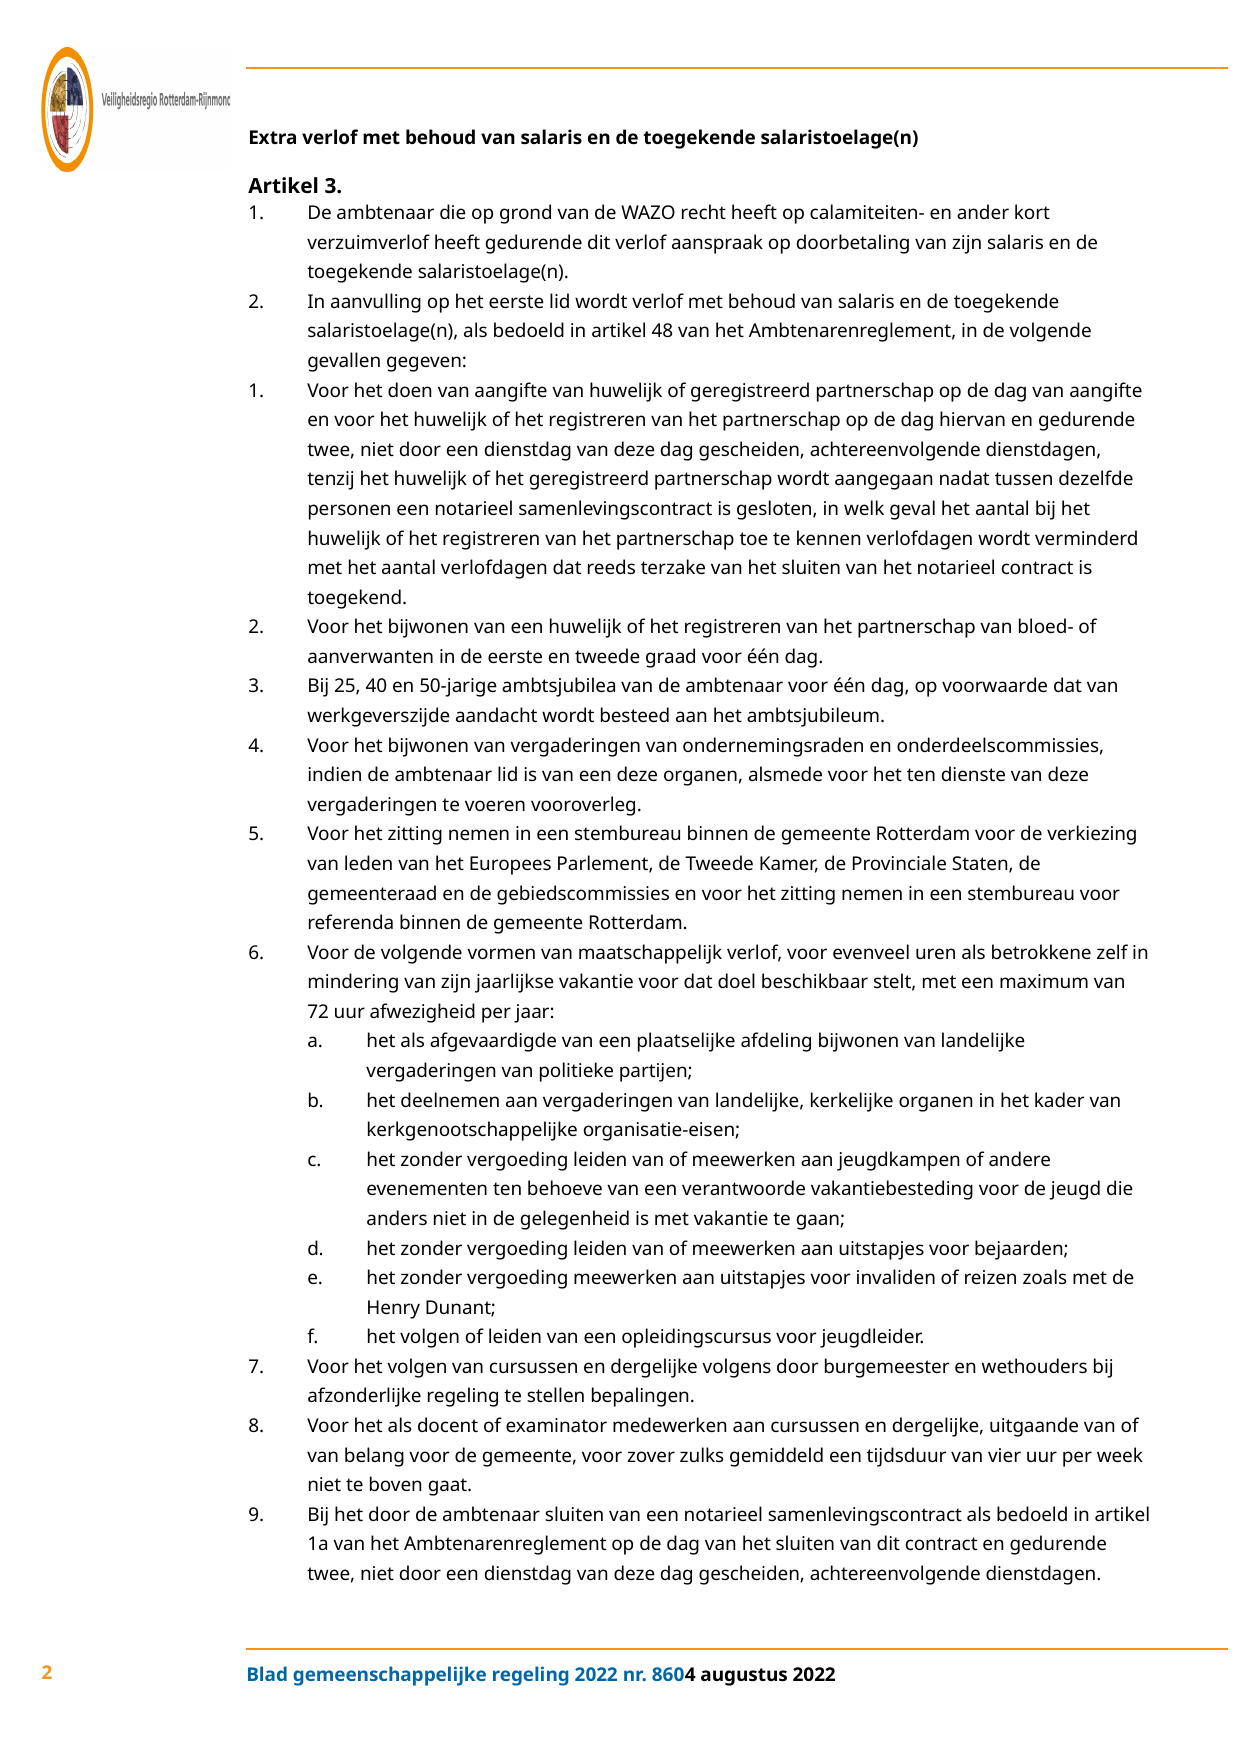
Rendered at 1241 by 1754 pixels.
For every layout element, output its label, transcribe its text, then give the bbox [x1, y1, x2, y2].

list het zonder vergoeding leiden van of meewerken aan uitstapjes voor bejaarden; [307, 1235, 1152, 1261]
list Voor de volgende vormen van maatschappelijk verlof, voor evenveel uren als betrokkene zelf in mindering van zijn jaarlijkse vakantie voor dat doel beschikbaar stelt, met een maximum van 72 uur afwezigheid per jaar: [248, 939, 1152, 1024]
list Voor het bijwonen van een huwelijk of het registreren van het partnerschap van bloed- of aanverwanten in de eerste en tweede graad voor één dag. [248, 613, 1152, 669]
list Voor het zitting nemen in een stembureau binnen de gemeente Rotterdam voor de verkiezing van leden van het Europees Parlement, de Tweede Kamer, de Provinciale Staten, de gemeenteraad en de gebiedscommissies en voor het zitting nemen in een stembureau voor referenda binnen de gemeente Rotterdam. [248, 821, 1152, 935]
list het deelnemen aan vergaderingen van landelijke, kerkelijke organen in het kader van kerkgenootschappelijke organisatie-eisen; [307, 1087, 1152, 1142]
list het zonder vergoeding meewerken aan uitstapjes voor invaliden of reizen zoals met de Henry Dunant; [307, 1264, 1152, 1320]
list het als afgevaardigde van een plaatselijke afdeling bijwonen van landelijke vergaderingen van politieke partijen; [307, 1028, 1152, 1083]
list De ambtenaar die op grond van de WAZO recht heeft op calamiteiten- en ander kort verzuimverlof heeft gedurende dit verlof aanspraak op doorbetaling van zijn salaris en de toegekende salaristoelage(n). [248, 199, 1152, 284]
list Bij het door de ambtenaar sluiten van een notarieel samenlevingscontract als bedoeld in artikel 1a van het Ambtenarenreglement op de dag van het sluiten van dit contract en gedurende twee, niet door een dienstdag van deze dag gescheiden, achtereenvolgende dienstdagen. [248, 1501, 1152, 1586]
list Voor het bijwonen van vergaderingen van ondernemingsraden en onderdeelscommissies, indien de ambtenaar lid is van een deze organen, alsmede voor het ten dienste van deze vergaderingen te voeren vooroverleg. [248, 732, 1152, 817]
text Extra verlof met behoud van salaris en de toegekende salaristoelage(n) [248, 124, 1152, 150]
picture [41, 47, 231, 172]
list Voor het als docent of examinator medewerken aan cursussen en dergelijke, uitgaande van of van belang voor de gemeente, voor zover zulks gemiddeld een tijdsduur van vier uur per week niet te boven gaat. [248, 1412, 1152, 1497]
list Bij 25, 40 en 50-jarige ambtsjubilea van de ambtenaar voor één dag, op voorwaarde dat van werkgeverszijde aandacht wordt besteed aan het ambtsjubileum. [248, 673, 1152, 728]
list In aanvulling op het eerste lid wordt verlof met behoud van salaris en de toegekende salaristoelage(n), als bedoeld in artikel 48 van het Ambtenarenreglement, in de volgende gevallen gegeven: [248, 288, 1152, 373]
text Artikel 3. [248, 171, 1152, 199]
list Voor het doen van aangifte van huwelijk of geregistreerd partnerschap op de dag van aangifte en voor het huwelijk of het registreren van het partnerschap op de dag hiervan en gedurende twee, niet door een dienstdag van deze dag gescheiden, achtereenvolgende dienstdagen, tenzij het huwelijk of het geregistreerd partnerschap wordt aangegaan nadat tussen dezelfde personen een notarieel samenlevingscontract is gesloten, in welk geval het aantal bij het huwelijk of het registreren van het partnerschap toe te kennen verlofdagen wordt verminderd met het aantal verlofdagen dat reeds terzake van het sluiten van het notarieel contract is toegekend. [248, 377, 1152, 610]
list het zonder vergoeding leiden van of meewerken aan jeugdkampen of andere evenementen ten behoeve van een verantwoorde vakantiebesteding voor de jeugd die anders niet in de gelegenheid is met vakantie te gaan; [307, 1146, 1152, 1231]
list het volgen of leiden van een opleidingscursus voor jeugdleider. [307, 1323, 1152, 1349]
list Voor het volgen van cursussen en dergelijke volgens door burgemeester en wethouders bij afzonderlijke regeling te stellen bepalingen. [248, 1353, 1152, 1408]
